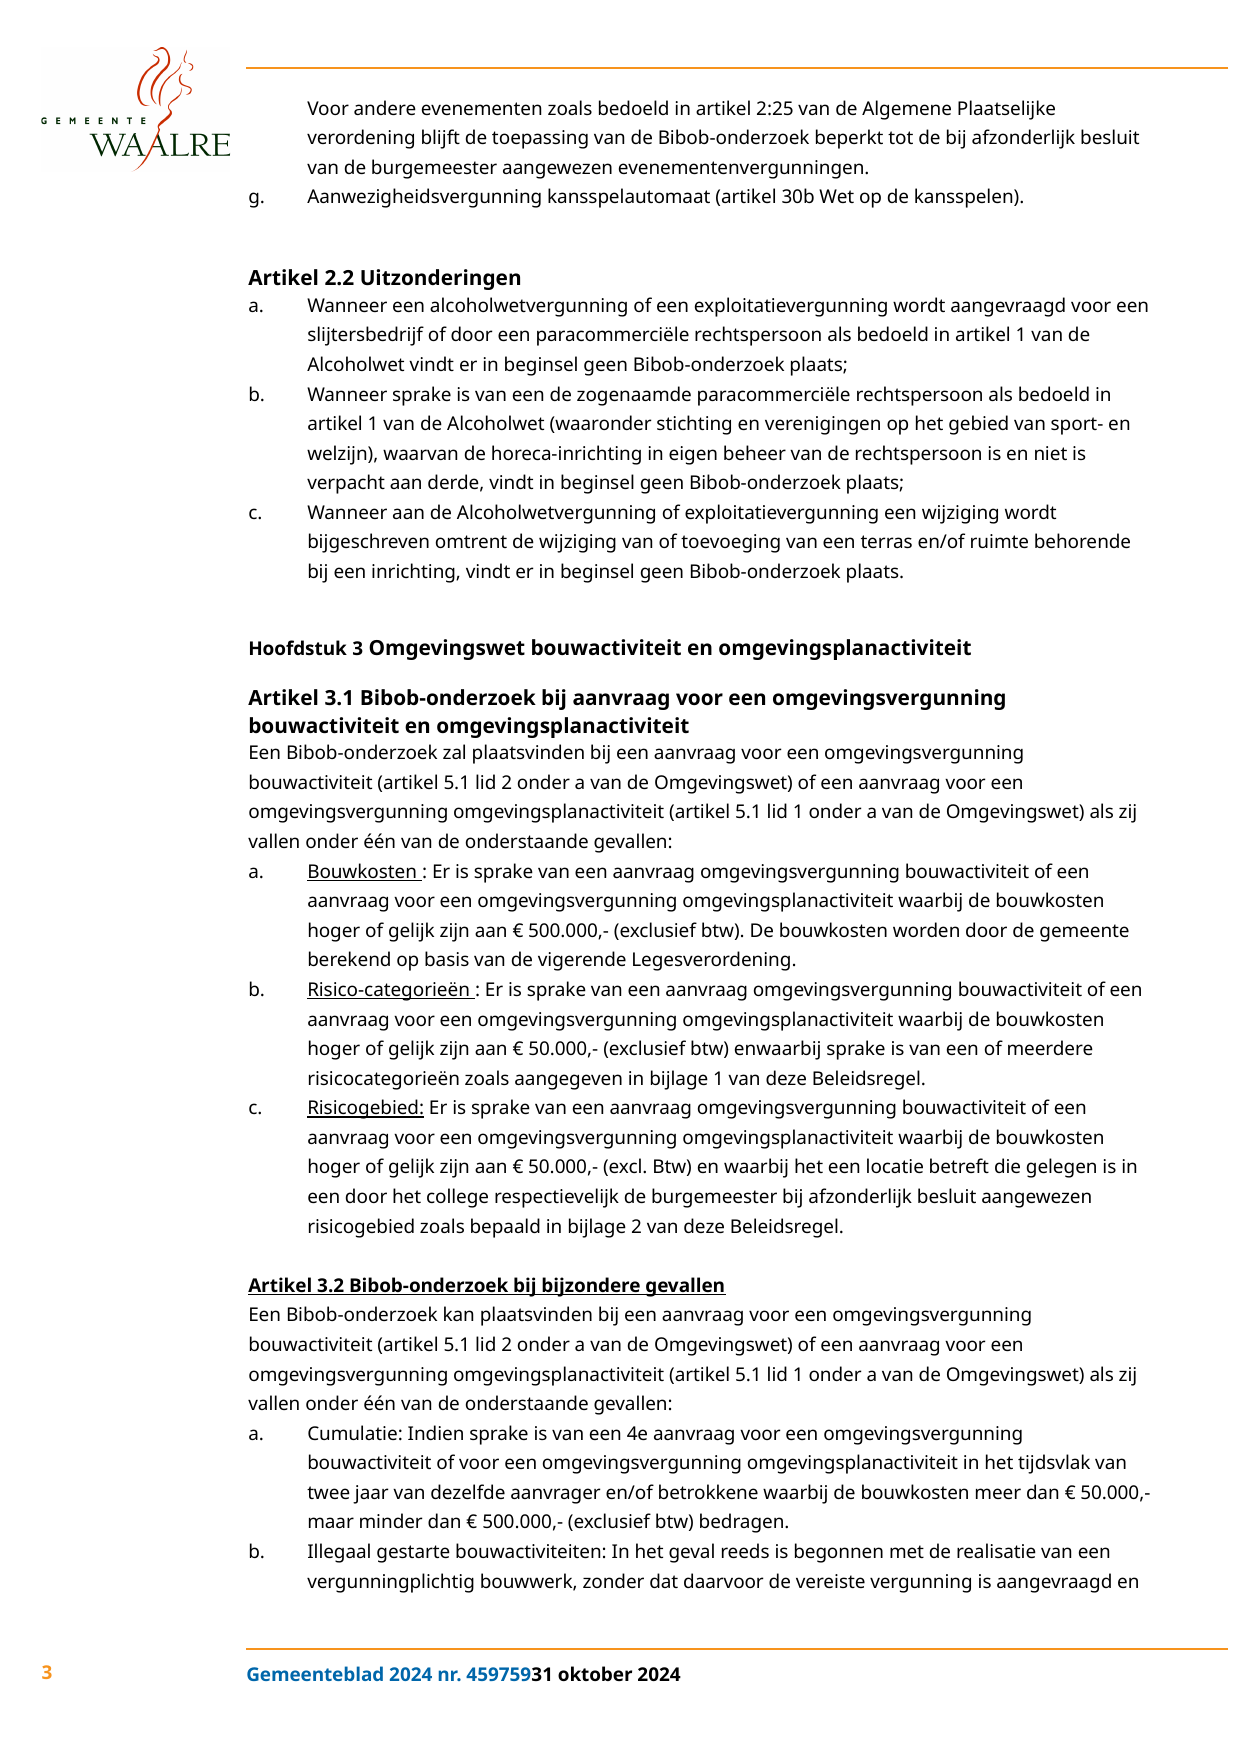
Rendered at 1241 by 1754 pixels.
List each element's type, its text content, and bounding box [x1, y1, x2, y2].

list Risicogebied: Er is sprake van een aanvraag omgevingsvergunning bouwactiviteit of een aanvraag voor een omgevingsvergunning omgevingsplanactiviteit waarbij de bouwkosten hoger of gelijk zijn aan € 50.000,- (excl. Btw) en waarbij het een locatie betreft die gelegen is in een door het college respectievelijk de burgemeester bij afzonderlijk besluit aangewezen risicogebied zoals bepaald in bijlage 2 van deze Beleidsregel. [248, 1094, 1152, 1239]
list Illegaal gestarte bouwactiviteiten: In het geval reeds is begonnen met de realisatie van een vergunningplichtig bouwwerk, zonder dat daarvoor de vereiste vergunning is aangevraagd en [248, 1538, 1152, 1594]
list Voor andere evenementen zoals bedoeld in artikel 2:25 van de Algemene Plaatselijke verordening blijft de toepassing van de Bibob-onderzoek beperkt tot de bij afzonderlijk besluit van de burgemeester aangewezen evenementenvergunningen. [248, 95, 1152, 180]
list Wanneer aan de Alcoholwetvergunning of exploitatievergunning een wijziging wordt bijgeschreven omtrent de wijziging van of toevoeging van een terras en/of ruimte behorende bij een inrichting, vindt er in beginsel geen Bibob-onderzoek plaats. [248, 499, 1152, 584]
text Een Bibob-onderzoek zal plaatsvinden bij een aanvraag voor een omgevingsvergunning bouwactiviteit (artikel 5.1 lid 2 onder a van de Omgevingswet) of een aanvraag voor een omgevingsvergunning omgevingsplanactiviteit (artikel 5.1 lid 1 onder a van de Omgevingswet) als zij vallen onder één van de onderstaande gevallen: [248, 739, 1152, 854]
list Aanwezigheidsvergunning kansspelautomaat (artikel 30b Wet op de kansspelen). [248, 183, 1152, 209]
picture [41, 47, 231, 172]
list Bouwkosten : Er is sprake van een aanvraag omgevingsvergunning bouwactiviteit of een aanvraag voor een omgevingsvergunning omgevingsplanactiviteit waarbij de bouwkosten hoger of gelijk zijn aan € 500.000,- (exclusief btw). De bouwkosten worden door de gemeente berekend op basis van de vigerende Legesverordening. [248, 858, 1152, 972]
list Wanneer een alcoholwetvergunning of een exploitatievergunning wordt aangevraagd voor een slijtersbedrijf of door een paracommerciële rechtspersoon als bedoeld in artikel 1 van de Alcoholwet vindt er in beginsel geen Bibob-onderzoek plaats; [248, 292, 1152, 377]
text Artikel 2.2 Uitzonderingen [248, 263, 1152, 292]
text Artikel 3.1 Bibob-onderzoek bij aanvraag voor een omgevingsvergunning bouwactiviteit en omgevingsplanactiviteit [248, 683, 1152, 739]
list Risico-categorieën : Er is sprake van een aanvraag omgevingsvergunning bouwactiviteit of een aanvraag voor een omgevingsvergunning omgevingsplanactiviteit waarbij de bouwkosten hoger of gelijk zijn aan € 50.000,- (exclusief btw) enwaarbij sprake is van een of meerdere risicocategorieën zoals aangegeven in bijlage 1 van deze Beleidsregel. [248, 976, 1152, 1091]
text Een Bibob-onderzoek kan plaatsvinden bij een aanvraag voor een omgevingsvergunning bouwactiviteit (artikel 5.1 lid 2 onder a van de Omgevingswet) of een aanvraag voor een omgevingsvergunning omgevingsplanactiviteit (artikel 5.1 lid 1 onder a van de Omgevingswet) als zij vallen onder één van de onderstaande gevallen: [248, 1302, 1152, 1416]
text Artikel 3.2 Bibob-onderzoek bij bijzondere gevallen [248, 1272, 1152, 1298]
list Cumulatie: Indien sprake is van een 4e aanvraag voor een omgevingsvergunning bouwactiviteit of voor een omgevingsvergunning omgevingsplanactiviteit in het tijdsvlak van twee jaar van dezelfde aanvrager en/of betrokkene waarbij de bouwkosten meer dan € 50.000,- maar minder dan € 500.000,- (exclusief btw) bedragen. [248, 1420, 1152, 1534]
list Wanneer sprake is van een de zogenaamde paracommerciële rechtspersoon als bedoeld in artikel 1 van de Alcoholwet (waaronder stichting en verenigingen op het gebied van sport- en welzijn), waarvan de horeca-inrichting in eigen beheer van de rechtspersoon is en niet is verpacht aan derde, vindt in beginsel geen Bibob-onderzoek plaats; [248, 381, 1152, 495]
text Hoofdstuk 3 Omgevingswet bouwactiviteit en omgevingsplanactiviteit [248, 633, 1152, 662]
